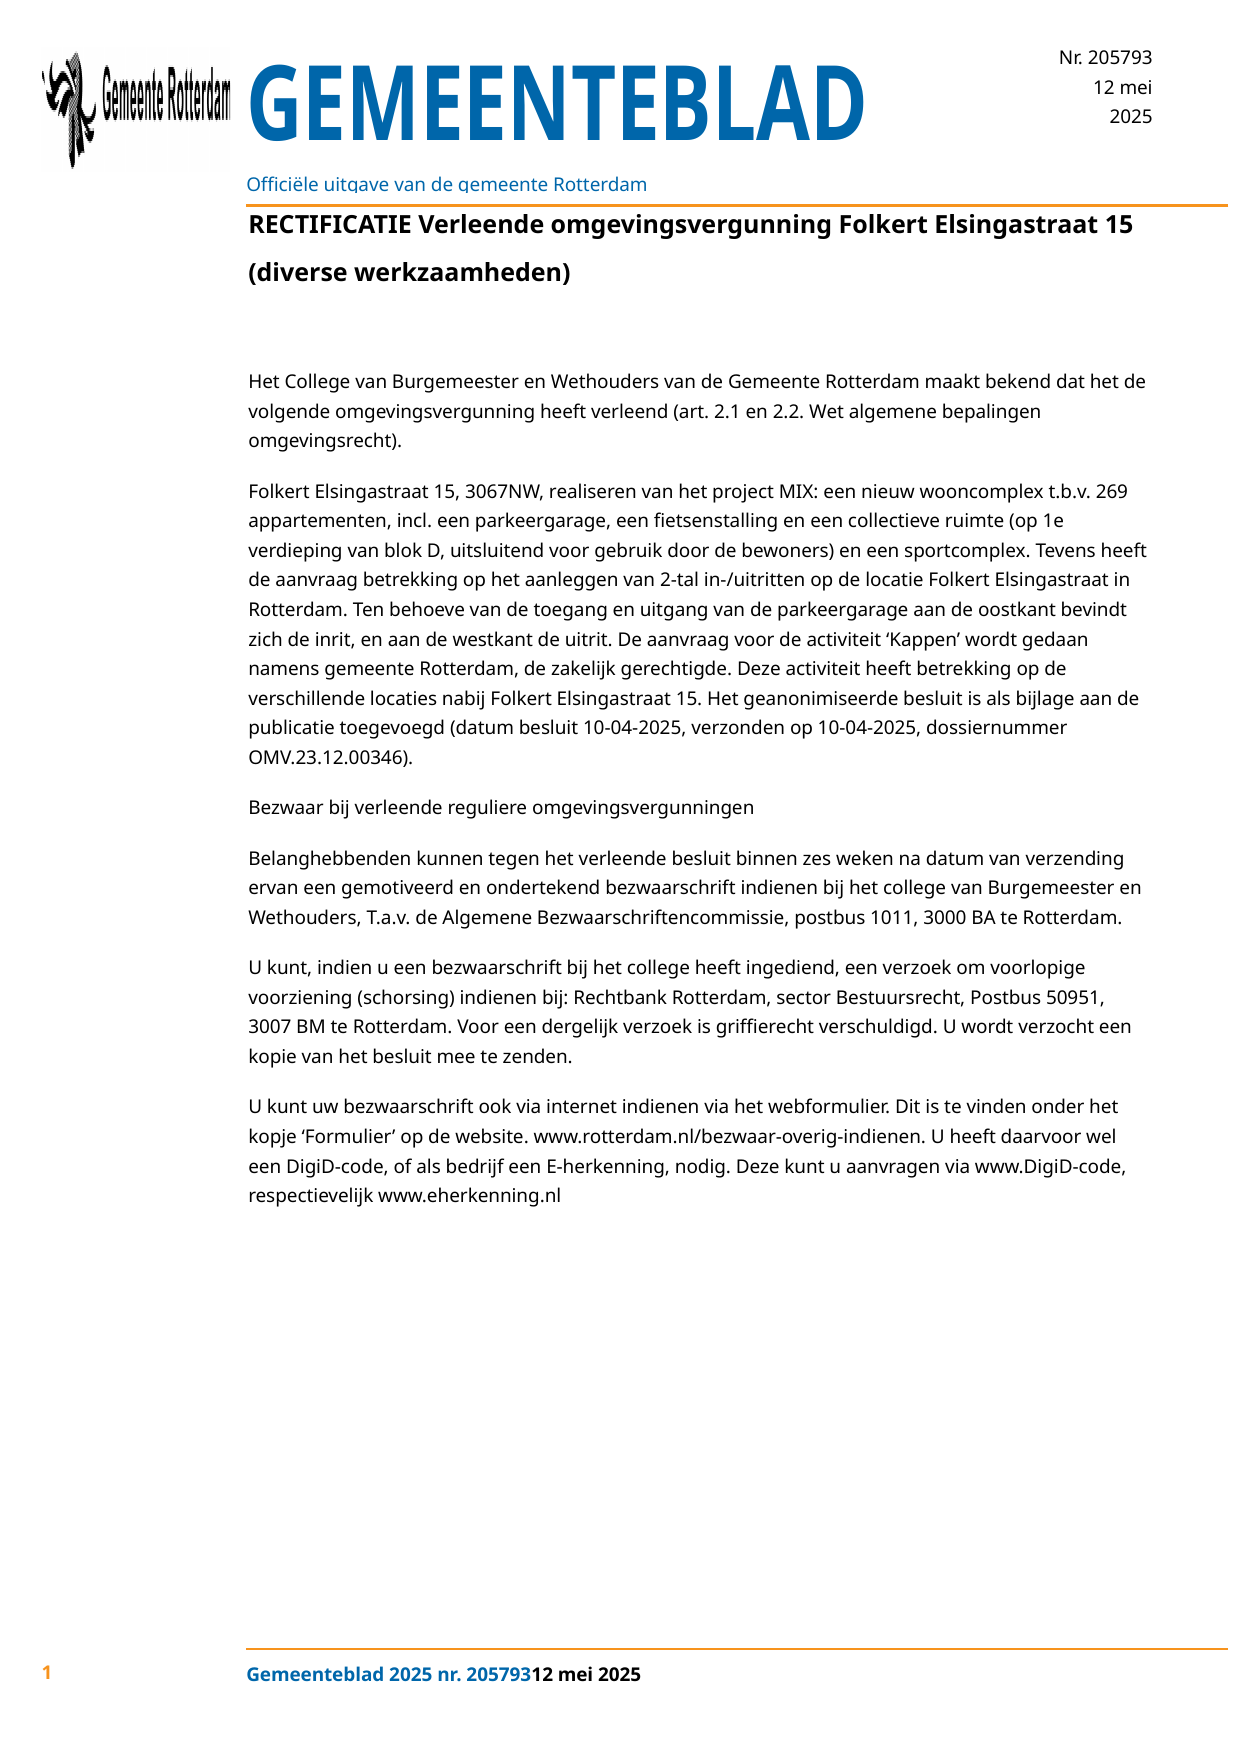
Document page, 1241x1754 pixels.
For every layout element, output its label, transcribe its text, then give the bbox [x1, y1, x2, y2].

text Belanghebbenden kunnen tegen het verleende besluit binnen zes weken na datum van verzending ervan een gemotiveerd en ondertekend bezwaarschrift indienen bij het college van Burgemeester en Wethouders, T.a.v. de Algemene Bezwaarschriftencommissie, postbus 1011, 3000 BA te Rotterdam. [248, 845, 1152, 930]
text Bezwaar bij verleende reguliere omgevingsvergunningen [248, 794, 1152, 820]
text RECTIFICATIE Verleende omgevingsvergunning Folkert Elsingastraat 15 (diverse werkzaamheden) [248, 207, 1152, 288]
text Het College van Burgemeester en Wethouders van de Gemeente Rotterdam maakt bekend dat het de volgende omgevingsvergunning heeft verleend (art. 2.1 en 2.2. Wet algemene bepalingen omgevingsrecht). [248, 368, 1152, 453]
text U kunt uw bezwaarschrift ook via internet indienen via het webformulier. Dit is te vinden onder het kopje ‘Formulier’ op de website. www.rotterdam.nl/bezwaar-overig-indienen. U heeft daarvoor wel een DigiD-code, of als bedrijf een E-herkenning, nodig. Deze kunt u aanvragen via www.DigiD-code, respectievelijk www.eherkenning.nl [248, 1094, 1152, 1208]
picture [41, 47, 231, 172]
text U kunt, indien u een bezwaarschrift bij het college heeft ingediend, een verzoek om voorlopige voorziening (schorsing) indienen bij: Rechtbank Rotterdam, sector Bestuursrecht, Postbus 50951, 3007 BM te Rotterdam. Voor een dergelijk verzoek is griffierecht verschuldigd. U wordt verzocht een kopie van het besluit mee te zenden. [248, 954, 1152, 1069]
text Folkert Elsingastraat 15, 3067NW, realiseren van het project MIX: een nieuw wooncomplex t.b.v. 269 appartementen, incl. een parkeergarage, een fietsenstalling en een collectieve ruimte (op 1e verdieping van blok D, uitsluitend voor gebruik door de bewoners) en een sportcomplex. Tevens heeft de aanvraag betrekking op het aanleggen van 2-tal in-/uitritten op de locatie Folkert Elsingastraat in Rotterdam. Ten behoeve van de toegang en uitgang van de parkeergarage aan de oostkant bevindt zich de inrit, en aan de westkant de uitrit. De aanvraag voor de activiteit ‘Kappen’ wordt gedaan namens gemeente Rotterdam, de zakelijk gerechtigde. Deze activiteit heeft betrekking op de verschillende locaties nabij Folkert Elsingastraat 15. Het geanonimiseerde besluit is als bijlage aan de publicatie toegevoegd (datum besluit 10-04-2025, verzonden op 10-04-2025, dossiernummer OMV.23.12.00346). [248, 478, 1152, 770]
